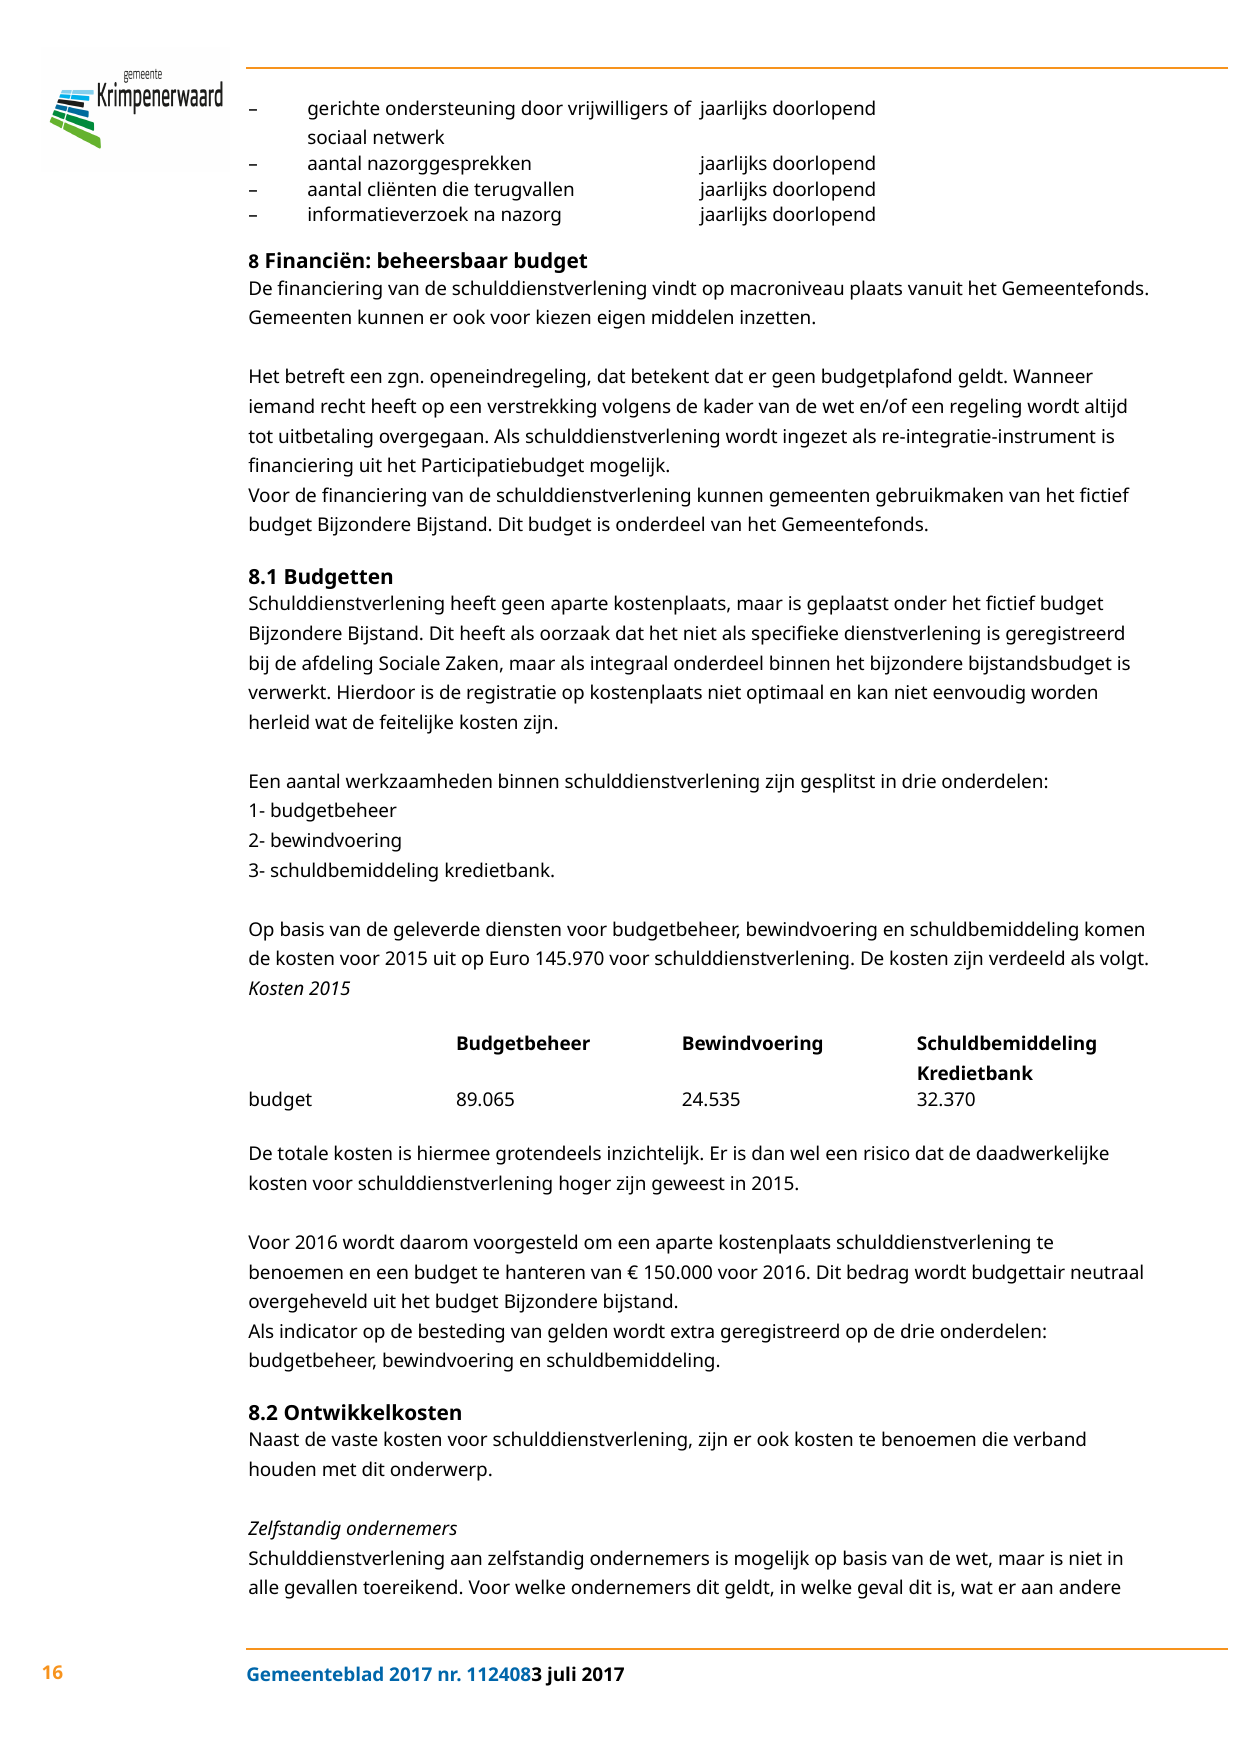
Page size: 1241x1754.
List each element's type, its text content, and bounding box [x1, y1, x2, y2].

text Een aantal werkzaamheden binnen schulddienstverlening zijn gesplitst in drie onderdelen: [248, 768, 1152, 794]
table_header [682, 1005, 917, 1031]
text Schulddienstverlening aan zelfstandig ondernemers is mogelijk op basis van de wet, maar is niet in alle gevallen toereikend. Voor welke ondernemers dit geldt, in welke geval dit is, wat er aan andere [248, 1545, 1152, 1600]
table_header [917, 1005, 1152, 1031]
table_cell [248, 1031, 456, 1086]
table_cell jaarlijks doorlopend [700, 95, 1152, 150]
text De totale kosten is hiermee grotendeels inzichtelijk. Er is dan wel een risico dat de daadwerkelijke kosten voor schulddienstverlening hoger zijn geweest in 2015. [248, 1141, 1152, 1196]
table_header [248, 1005, 456, 1031]
text Het betreft een zgn. openeindregeling, dat betekent dat er geen budgetplafond geldt. Wanneer iemand recht heeft op een verstrekking volgens de kader van de wet en/of een regeling wordt altijd tot uitbetaling overgegaan. Als schulddienstverlening wordt ingezet als re-integratie-instrument is financiering uit het Participatiebudget mogelijk. [248, 364, 1152, 478]
table_cell [682, 1112, 917, 1137]
table_cell 24.535 [682, 1086, 917, 1112]
table_cell [917, 1112, 1152, 1137]
table_cell 32.370 [917, 1086, 1152, 1112]
table_cell jaarlijks doorlopend [700, 202, 1152, 227]
table_cell jaarlijks doorlopend [700, 176, 1152, 202]
text Als indicator op de besteding van gelden wordt extra geregistreerd op de drie onderdelen: budgetbeheer, bewindvoering en schuldbemiddeling. [248, 1318, 1152, 1373]
table_cell [248, 1112, 456, 1137]
table_cell [456, 1112, 682, 1137]
text Voor de financiering van de schulddienstverlening kunnen gemeenten gebruikmaken van het fictief budget Bijzondere Bijstand. Dit budget is onderdeel van het Gemeentefonds. [248, 482, 1152, 537]
text Op basis van de geleverde diensten voor budgetbeheer, bewindvoering en schuldbemiddeling komen de kosten voor 2015 uit op Euro 145.970 voor schulddienstverlening. De kosten zijn verdeeld als volgt. [248, 916, 1152, 971]
text 1- budgetbeheer [248, 798, 1152, 823]
table_cell jaarlijks doorlopend [700, 150, 1152, 176]
table_cell budget [248, 1086, 456, 1112]
table_header [456, 1005, 682, 1031]
text 8.2 Ontwikkelkosten [248, 1398, 1152, 1426]
text 2- bewindvoering [248, 827, 1152, 853]
table_cell Bewindvoering [682, 1031, 917, 1086]
text 8 Financiën: beheersbaar budget [248, 247, 1152, 275]
text Schulddienstverlening heeft geen aparte kostenplaats, maar is geplaatst onder het fictief budget Bijzondere Bijstand. Dit heeft als oorzaak dat het niet als specifieke dienstverlening is geregistreerd bij de afdeling Sociale Zaken, maar als integraal onderdeel binnen het bijzondere bijstandsbudget is verwerkt. Hierdoor is de registratie op kostenplaats niet optimaal en kan niet eenvoudig worden herleid wat de feitelijke kosten zijn. [248, 591, 1152, 734]
text Voor 2016 wordt daarom voorgesteld om een aparte kostenplaats schulddienstverlening te benoemen en een budget te hanteren van € 150.000 voor 2016. Dit bedrag wordt budgettair neutraal overgeheveld uit het budget Bijzondere bijstand. [248, 1229, 1152, 1314]
text Naast de vaste kosten voor schulddienstverlening, zijn er ook kosten te benoemen die verband houden met dit onderwerp. [248, 1426, 1152, 1482]
text Zelfstandig ondernemers [248, 1515, 1152, 1541]
table_cell 89.065 [456, 1086, 682, 1112]
picture [41, 47, 231, 172]
table_cell informatieverzoek na nazorg [248, 202, 700, 227]
table_cell aantal nazorggesprekken [248, 150, 700, 176]
table_cell Budgetbeheer [456, 1031, 682, 1086]
table_cell Schuldbemiddeling Kredietbank [917, 1031, 1152, 1086]
text Kosten 2015 [248, 975, 1152, 1001]
text 3- schuldbemiddeling kredietbank. [248, 857, 1152, 882]
table_cell gerichte ondersteuning door vrijwilligers of sociaal netwerk [248, 95, 700, 150]
text 8.1 Budgetten [248, 562, 1152, 591]
text De financiering van de schulddienstverlening vindt op macroniveau plaats vanuit het Gemeentefonds. Gemeenten kunnen er ook voor kiezen eigen middelen inzetten. [248, 275, 1152, 330]
table_cell aantal cliënten die terugvallen [248, 176, 700, 202]
